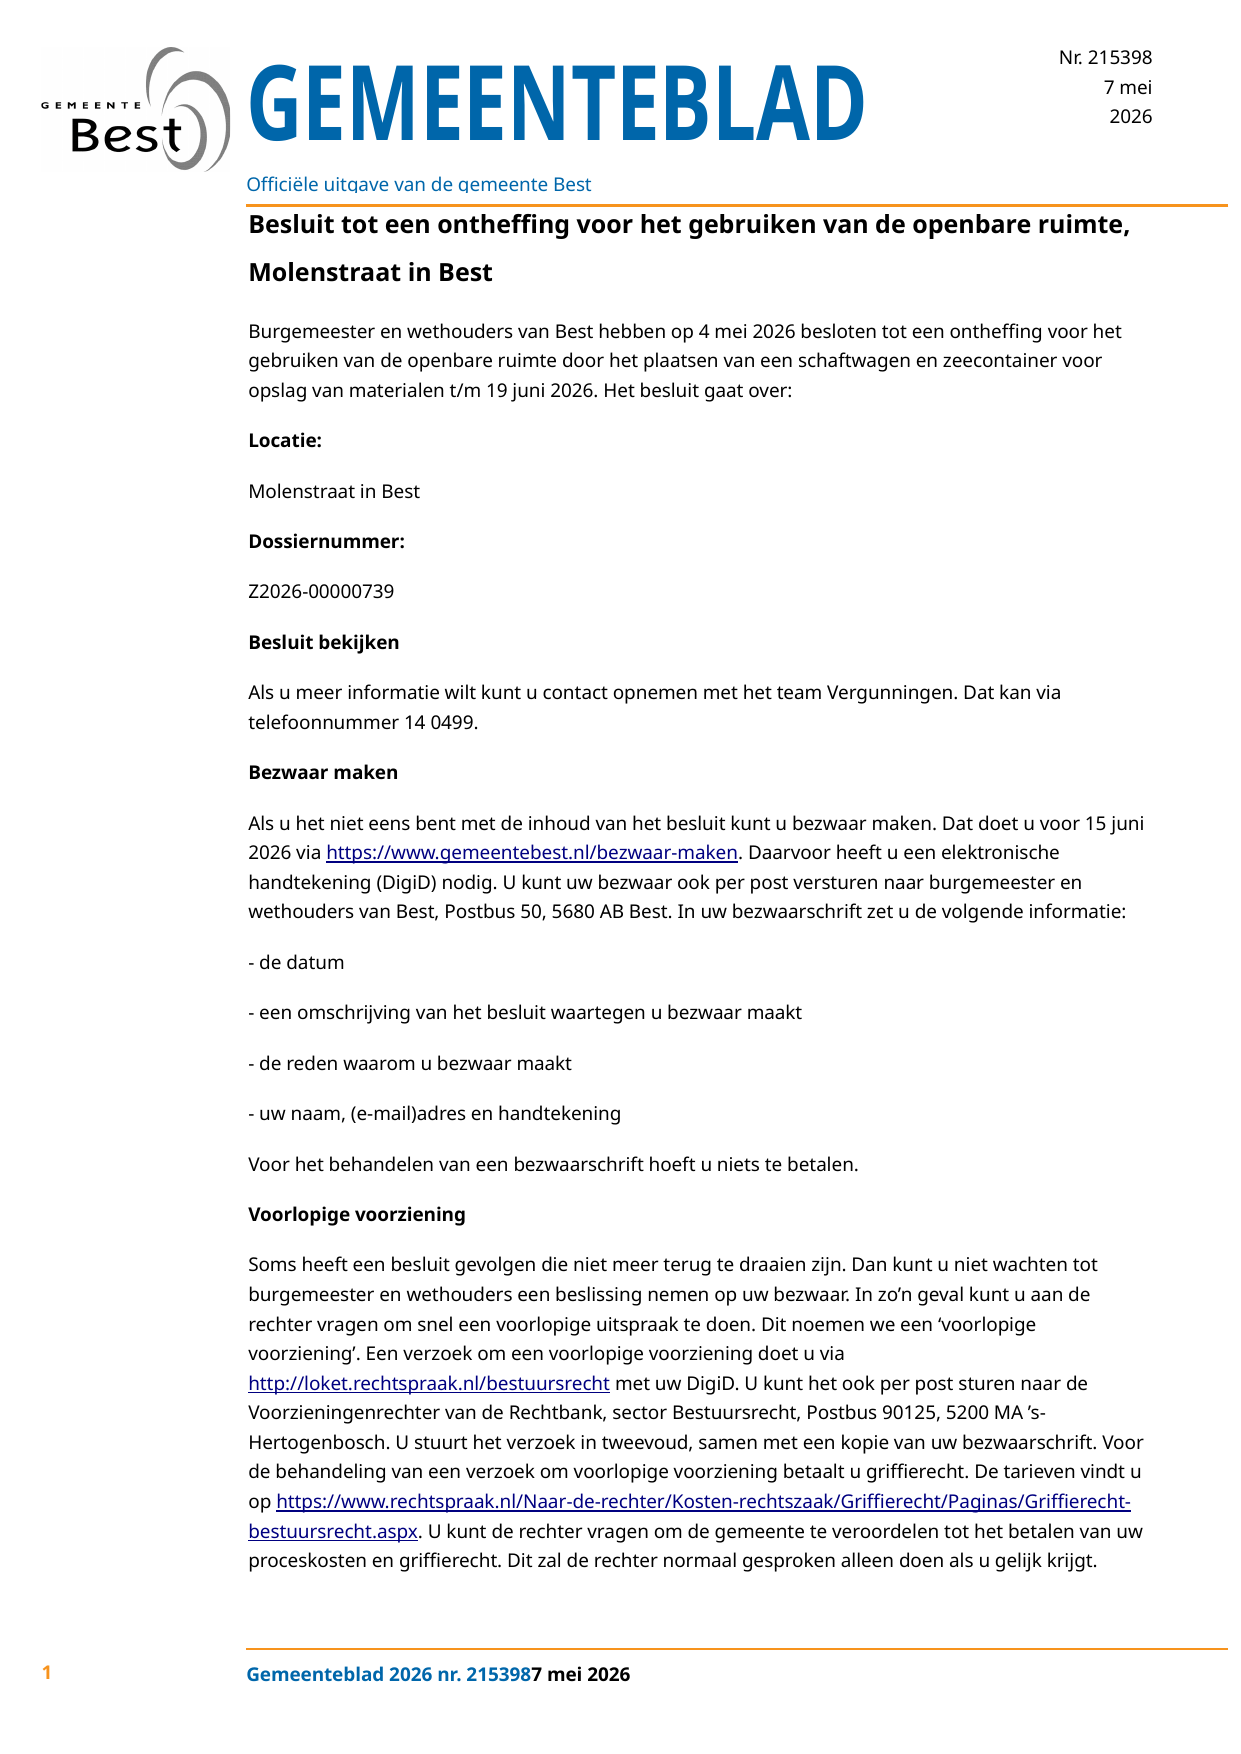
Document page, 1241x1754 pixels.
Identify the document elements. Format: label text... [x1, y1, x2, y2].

text Voor het behandelen van een bezwaarschrift hoeft u niets te betalen. [248, 1151, 1152, 1177]
text Besluit bekijken [248, 629, 1152, 655]
text Als u meer informatie wilt kunt u contact opnemen met het team Vergunningen. Dat kan via telefoonnummer 14 0499. [248, 679, 1152, 735]
text Bezwaar maken [248, 759, 1152, 785]
text - uw naam, (e-mail)adres en handtekening [248, 1100, 1152, 1126]
text Soms heeft een besluit gevolgen die niet meer terug te draaien zijn. Dan kunt u niet wachten tot burgemeester en wethouders een beslissing nemen op uw bezwaar. In zo’n geval kunt u aan de rechter vragen om snel een voorlopige uitspraak te doen. Dit noemen we een ‘voorlopige voorziening’. Een verzoek om een voorlopige voorziening doet u via http://loket.rechtspraak.nl/bestuursrecht met uw DigiD. U kunt het ook per post sturen naar de Voorzieningenrechter van de Rechtbank, sector Bestuursrecht, Postbus 90125, 5200 MA ’s-Hertogenbosch. U stuurt het verzoek in tweevoud, samen met een kopie van uw bezwaarschrift. Voor de behandeling van een verzoek om voorlopige voorziening betaalt u griffierecht. De tarieven vindt u op https://www.rechtspraak.nl/Naar-de-rechter/Kosten-rechtszaak/Griffierecht/Paginas/Griffierecht-bestuursrecht.aspx. U kunt de rechter vragen om de gemeente te veroordelen tot het betalen van uw proceskosten en griffierecht. Dit zal de rechter normaal gesproken alleen doen als u gelijk krijgt. [248, 1252, 1152, 1573]
text Voorlopige voorziening [248, 1201, 1152, 1227]
text - een omschrijving van het besluit waartegen u bezwaar maakt [248, 999, 1152, 1025]
text - de reden waarom u bezwaar maakt [248, 1050, 1152, 1076]
text Dossiernummer: [248, 528, 1152, 554]
text Z2026-00000739 [248, 579, 1152, 604]
text Burgemeester en wethouders van Best hebben op 4 mei 2026 besloten tot een ontheffing voor het gebruiken van de openbare ruimte door het plaatsen van een schaftwagen en zeecontainer voor opslag van materialen t/m 19 juni 2026. Het besluit gaat over: [248, 318, 1152, 403]
text Besluit tot een ontheffing voor het gebruiken van de openbare ruimte, Molenstraat in Best [248, 207, 1152, 288]
text Molenstraat in Best [248, 478, 1152, 504]
text Als u het niet eens bent met de inhoud van het besluit kunt u bezwaar maken. Dat doet u voor 15 juni 2026 via https://www.gemeentebest.nl/bezwaar-maken. Daarvoor heeft u een elektronische handtekening (DigiD) nodig. U kunt uw bezwaar ook per post versturen naar burgemeester en wethouders van Best, Postbus 50, 5680 AB Best. In uw bezwaarschrift zet u de volgende informatie: [248, 810, 1152, 924]
picture [41, 47, 231, 172]
text - de datum [248, 949, 1152, 975]
text Locatie: [248, 427, 1152, 453]
